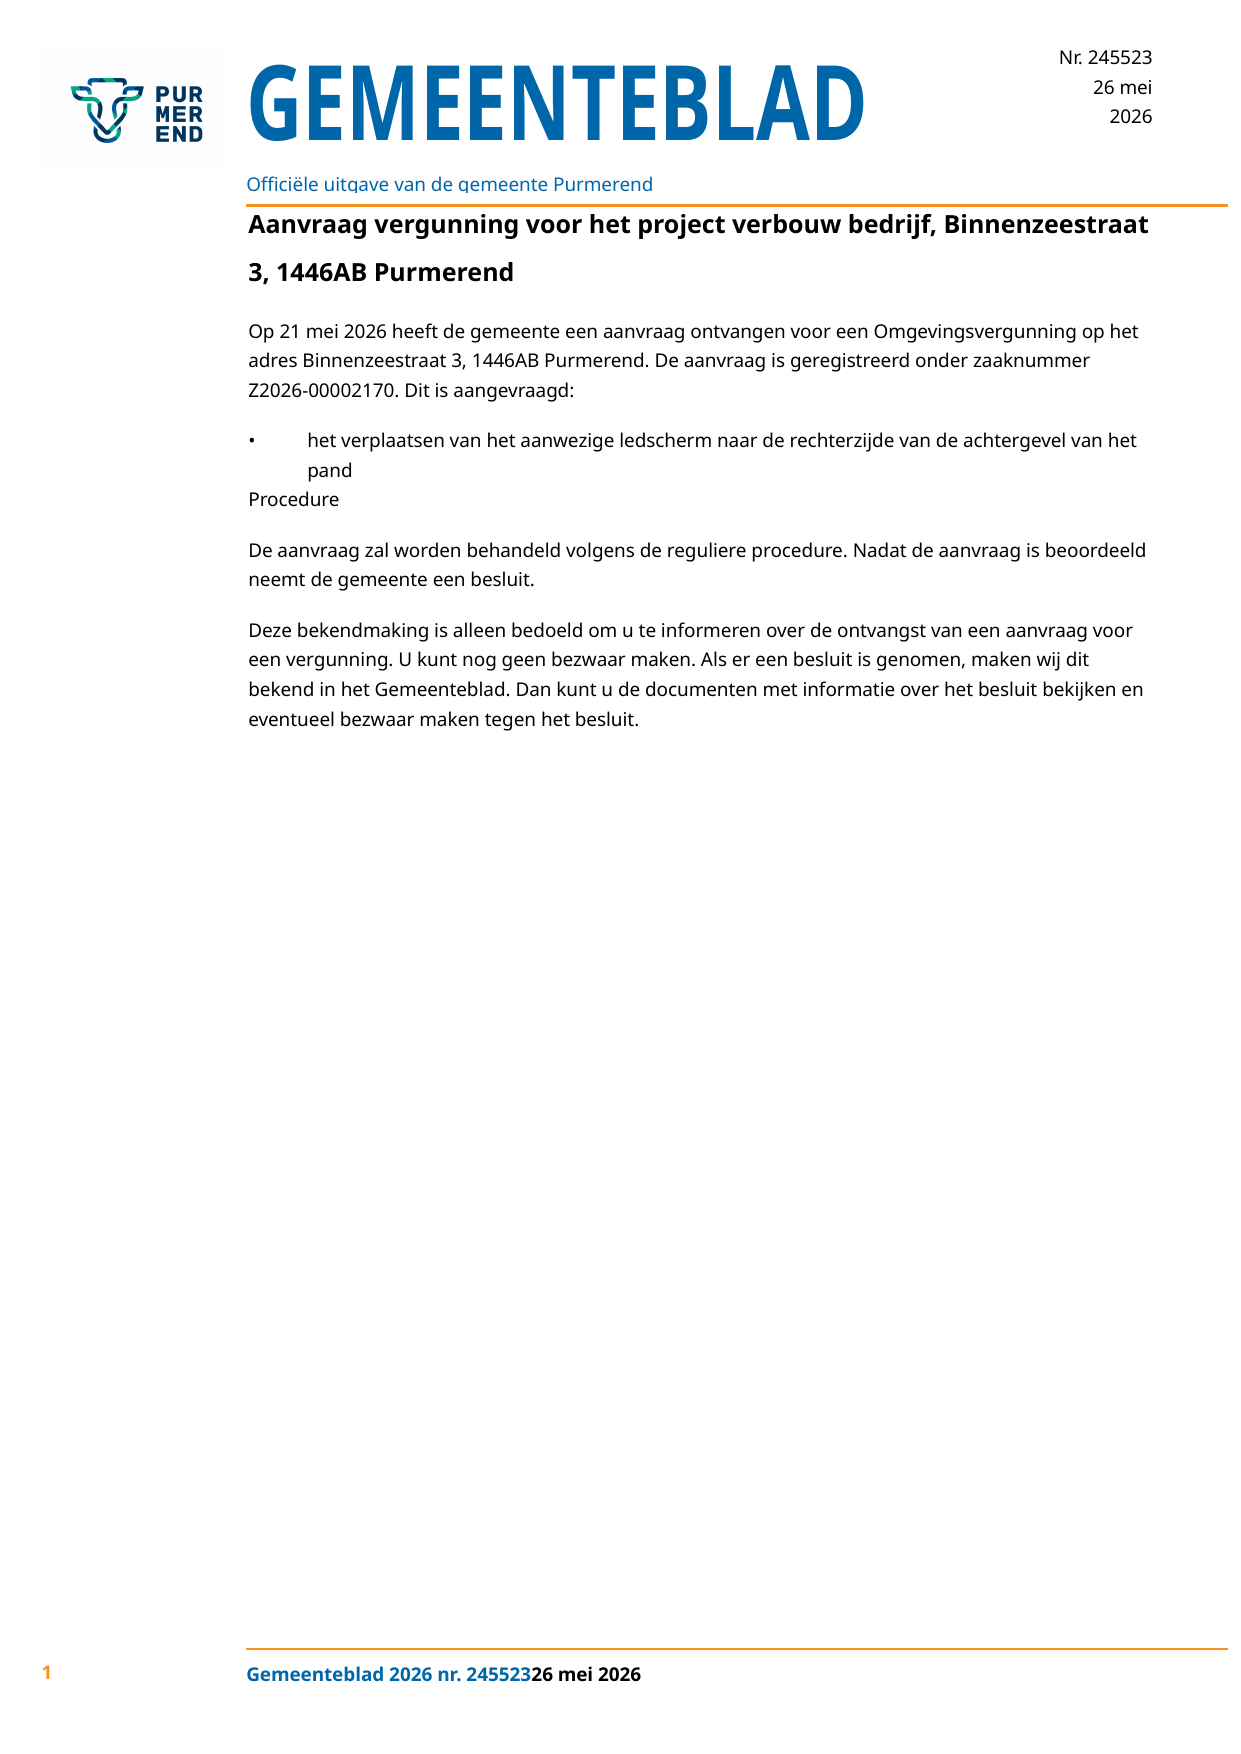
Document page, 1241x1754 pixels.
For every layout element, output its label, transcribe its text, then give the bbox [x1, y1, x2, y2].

text Deze bekendmaking is alleen bedoeld om u te informeren over de ontvangst van een aanvraag voor een vergunning. U kunt nog geen bezwaar maken. Als er een besluit is genomen, maken wij dit bekend in het Gemeenteblad. Dan kunt u de documenten met informatie over het besluit bekijken en eventueel bezwaar maken tegen het besluit. [248, 617, 1152, 732]
text Op 21 mei 2026 heeft de gemeente een aanvraag ontvangen voor een Omgevingsvergunning op het adres Binnenzeestraat 3, 1446AB Purmerend. De aanvraag is geregistreerd onder zaaknummer Z2026-00002170. Dit is aangevraagd: [248, 318, 1152, 403]
list het verplaatsen van het aanwezige ledscherm naar de rechterzijde van de achtergevel van het pand [248, 427, 1152, 483]
picture [41, 47, 231, 172]
text Aanvraag vergunning voor het project verbouw bedrijf, Binnenzeestraat 3, 1446AB Purmerend [248, 207, 1152, 288]
text De aanvraag zal worden behandeld volgens de reguliere procedure. Nadat de aanvraag is beoordeeld neemt de gemeente een besluit. [248, 537, 1152, 592]
text Procedure [248, 487, 1152, 512]
